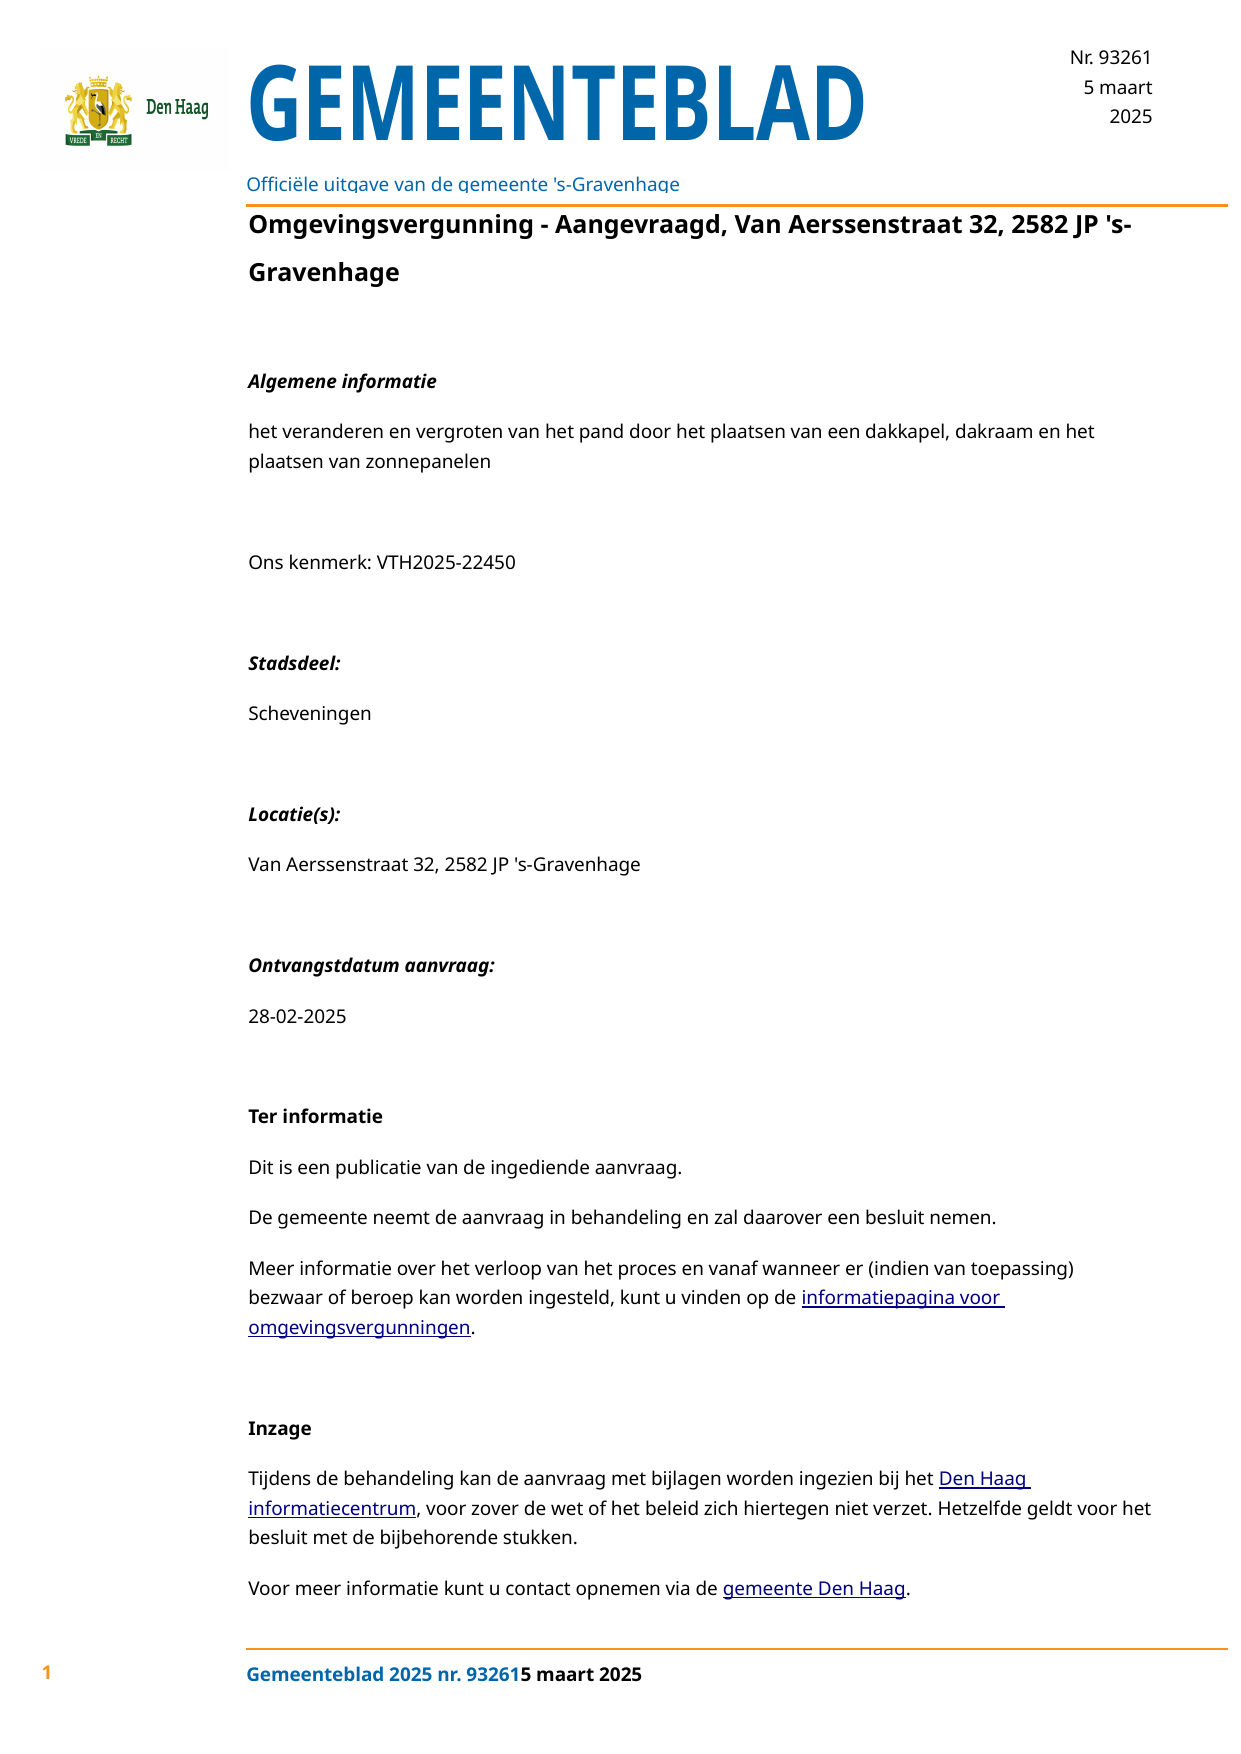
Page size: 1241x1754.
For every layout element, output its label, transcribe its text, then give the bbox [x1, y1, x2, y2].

text Scheveningen [248, 700, 1152, 726]
picture [41, 47, 231, 172]
text De gemeente neemt de aanvraag in behandeling en zal daarover een besluit nemen. [248, 1204, 1152, 1230]
text Ontvangstdatum aanvraag: [248, 952, 1152, 978]
text Tijdens de behandeling kan de aanvraag met bijlagen worden ingezien bij het Den Haag informatiecentrum, voor zover de wet of het beleid zich hiertegen niet verzet. Hetzelfde geldt voor het besluit met de bijbehorende stukken. [248, 1465, 1152, 1550]
text Voor meer informatie kunt u contact opnemen via de gemeente Den Haag. [248, 1575, 1152, 1601]
text Dit is een publicatie van de ingediende aanvraag. [248, 1154, 1152, 1180]
text Meer informatie over het verloop van het proces en vanaf wanneer er (indien van toepassing) bezwaar of beroep kan worden ingesteld, kunt u vinden op de informatiepagina voor omgevingsvergunningen. [248, 1255, 1152, 1340]
text het veranderen en vergroten van het pand door het plaatsen van een dakkapel, dakraam en het plaatsen van zonnepanelen [248, 419, 1152, 474]
text Locatie(s): [248, 801, 1152, 827]
text Van Aerssenstraat 32, 2582 JP 's-Gravenhage [248, 852, 1152, 877]
text Omgevingsvergunning - Aangevraagd, Van Aerssenstraat 32, 2582 JP 's-Gravenhage [248, 207, 1152, 288]
text Inzage [248, 1415, 1152, 1441]
text 28-02-2025 [248, 1003, 1152, 1029]
text Ons kenmerk: VTH2025-22450 [248, 549, 1152, 575]
text Ter informatie [248, 1104, 1152, 1129]
text Stadsdeel: [248, 650, 1152, 676]
text Algemene informatie [248, 368, 1152, 394]
